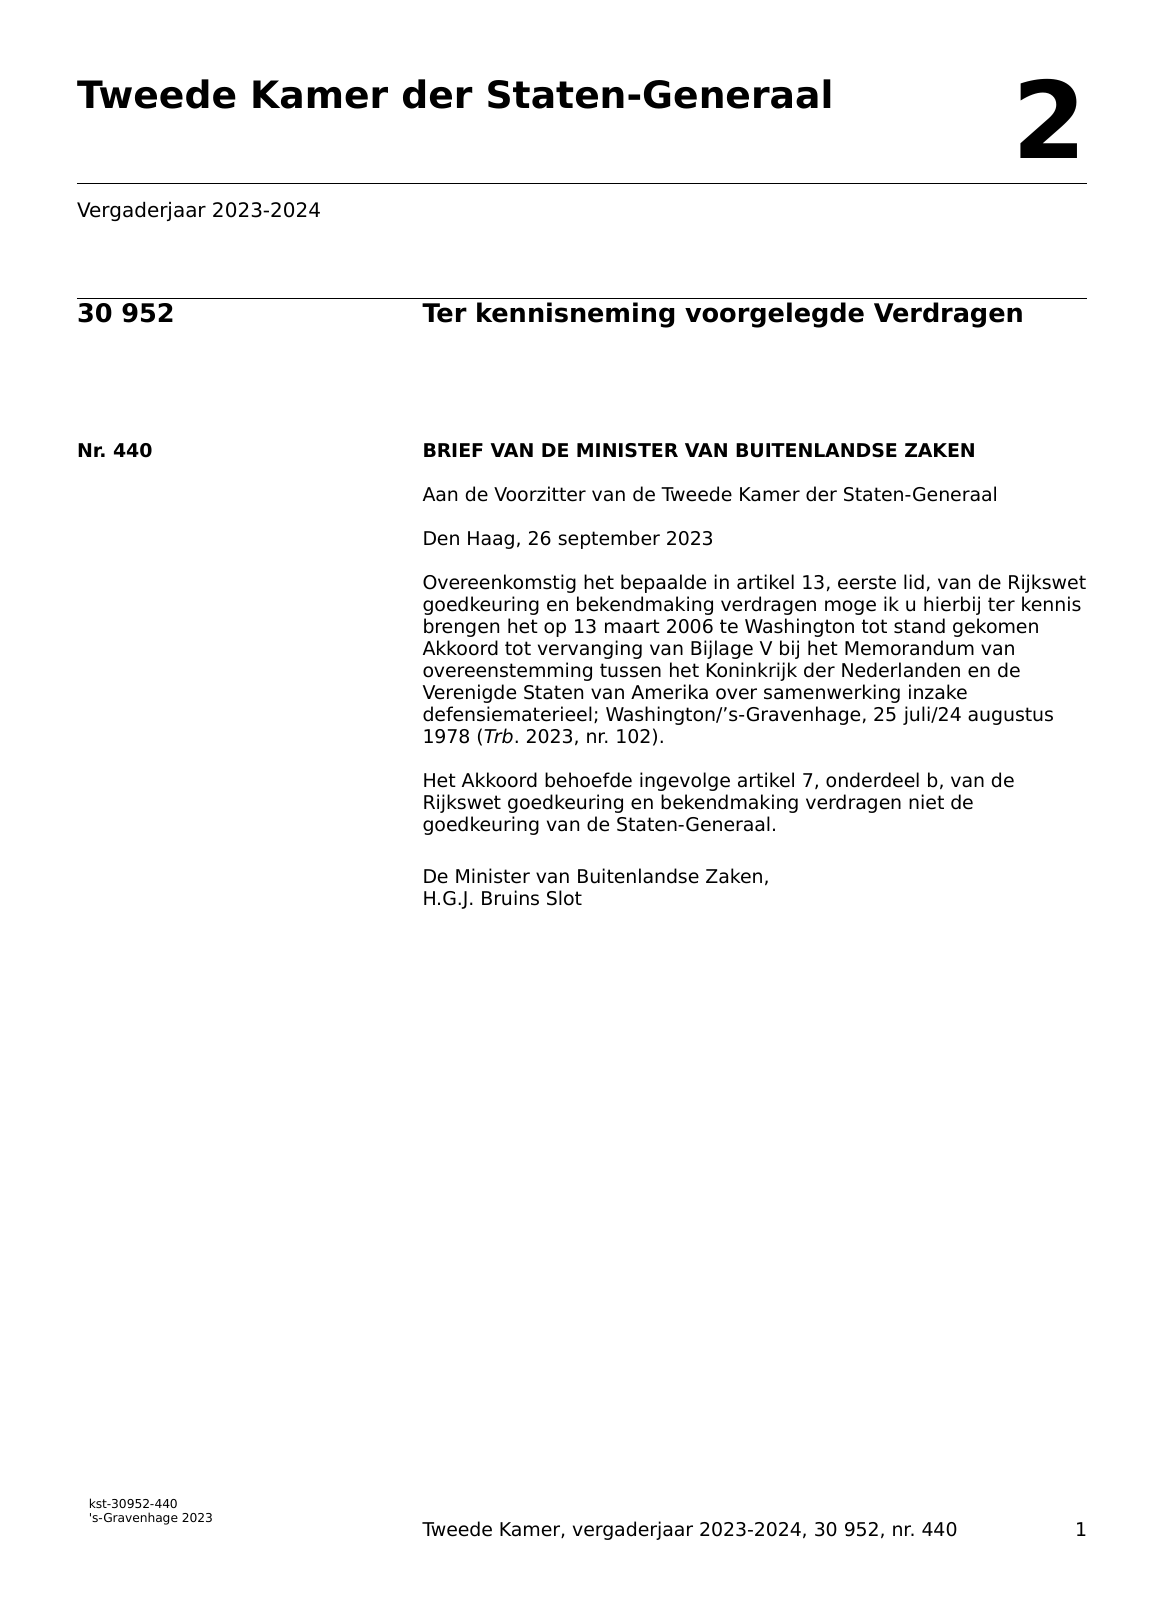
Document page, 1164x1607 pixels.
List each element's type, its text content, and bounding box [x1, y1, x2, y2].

table_header Tweede Kamer der Staten-Generaal [77, 59, 886, 183]
text Overeenkomstig het bepaalde in artikel 13, eerste lid, van de Rijkswet goedkeuring en bekendmaking verdragen moge ik u hierbij ter kennis brengen het op 13 maart 2006 te Washington tot stand gekomen Akkoord tot vervanging van Bijlage V bij het Memorandum van overeenstemming tussen het Koninkrijk der Nederlanden en de Verenigde Staten van Amerika over samenwerking inzake defensiematerieel; Washington/’s-Gravenhage, 25 juli/24 augustus 1978 (Trb. 2023, nr. 102). [422, 572, 1087, 748]
table_header 2 [886, 59, 1087, 183]
text De Minister van Buitenlandse Zaken, H.G.J. Bruins Slot [422, 866, 1087, 910]
text Den Haag, 26 september 2023 [422, 528, 1087, 550]
text Aan de Voorzitter van de Tweede Kamer der Staten-Generaal [422, 484, 1087, 506]
subtitle 30 952 Ter kennisneming voorgelegde Verdragen [77, 299, 1087, 329]
table_cell Vergaderjaar 2023-2024 [77, 184, 1087, 298]
subtitle Nr. 440 BRIEF VAN DE MINISTER VAN BUITENLANDSE ZAKEN [77, 440, 1087, 462]
text kst-30952-440 [88, 1497, 323, 1511]
text 's-Gravenhage 2023 [88, 1511, 323, 1525]
text Het Akkoord behoefde ingevolge artikel 7, onderdeel b, van de Rijkswet goedkeuring en bekendmaking verdragen niet de goedkeuring van de Staten-Generaal. [422, 770, 1087, 836]
